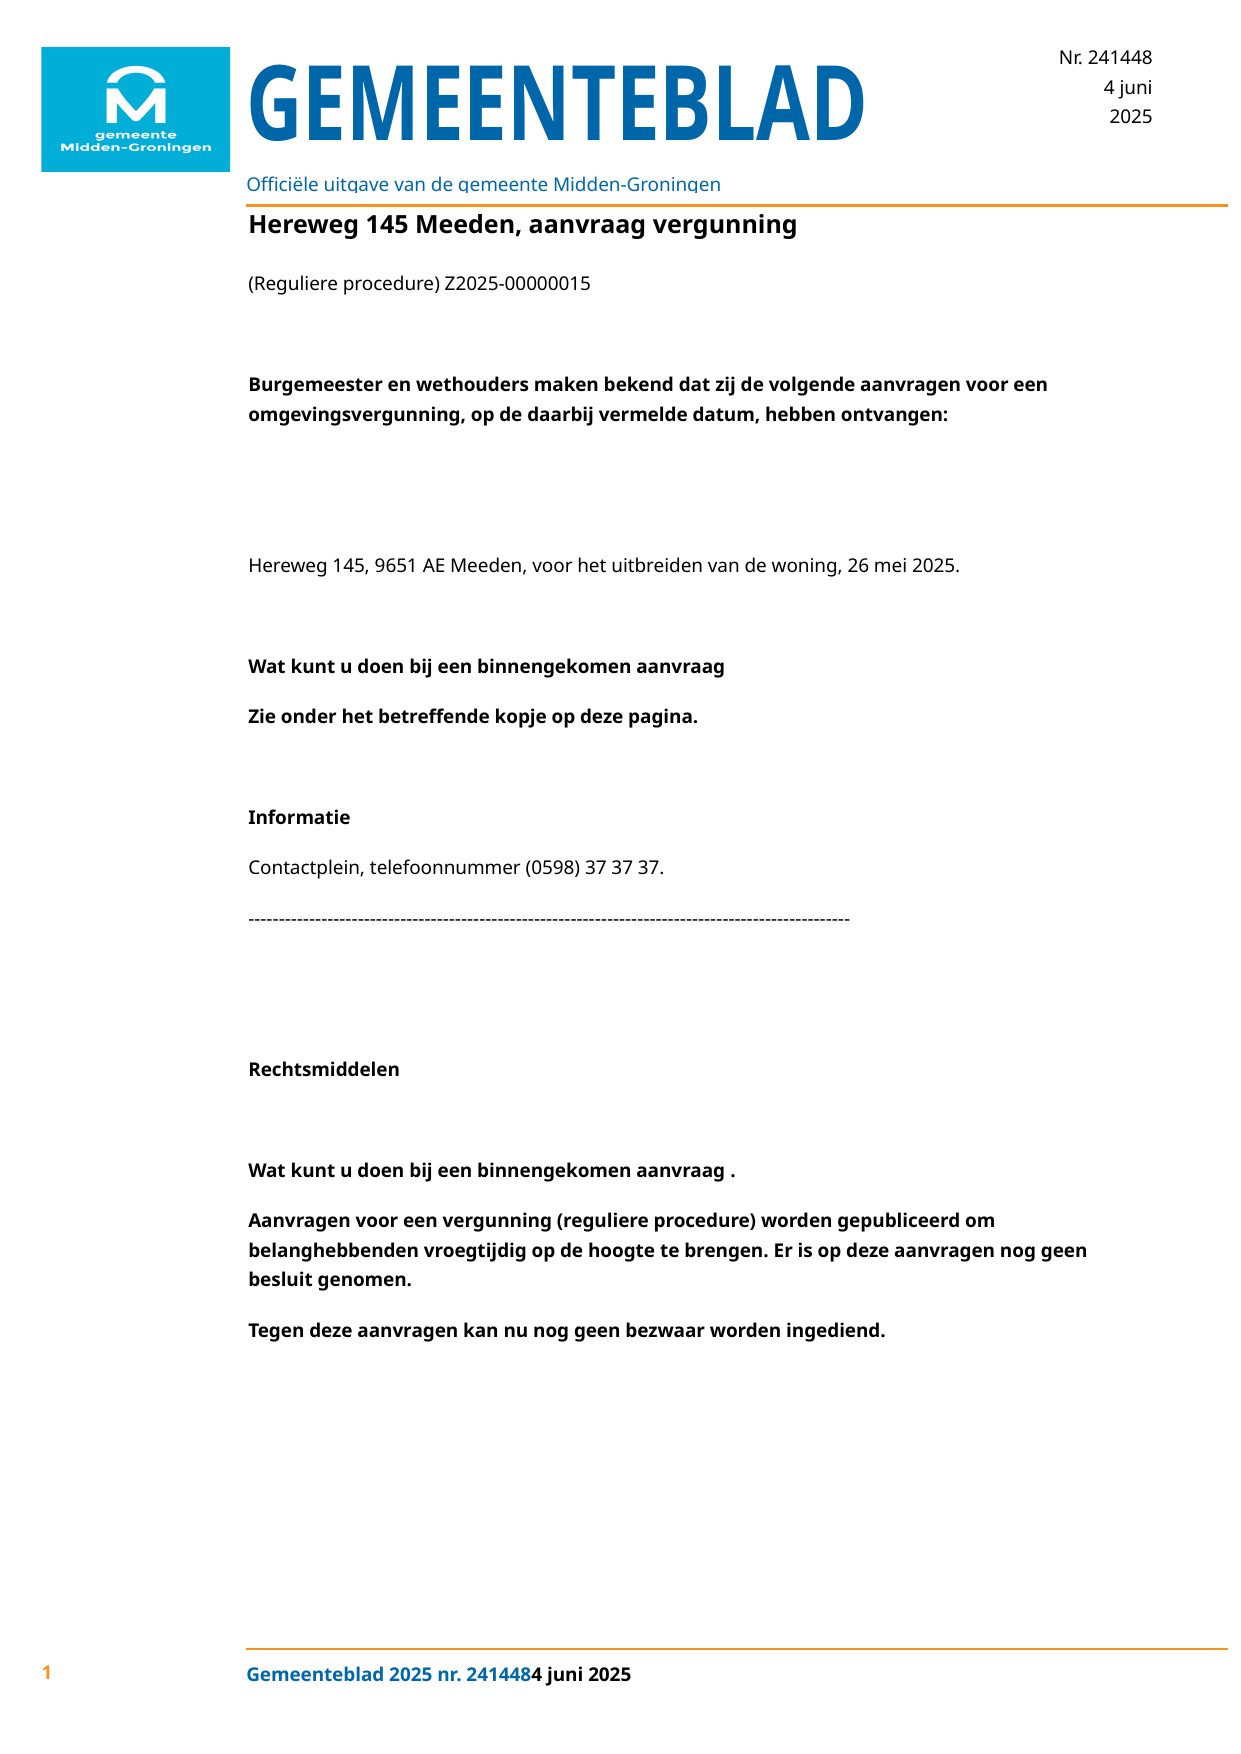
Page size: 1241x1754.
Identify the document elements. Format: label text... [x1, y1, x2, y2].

text Contactplein, telefoonnummer (0598) 37 37 37. [248, 854, 1152, 880]
text Zie onder het betreffende kopje op deze pagina. [248, 703, 1152, 729]
picture [108, 66, 164, 82]
picture [107, 89, 165, 122]
text --------------------------------------------------------------------------------------------------- [248, 905, 1152, 931]
text Burgemeester en wethouders maken bekend dat zij de volgende aanvragen voor een omgevingsvergunning, op de daarbij vermelde datum, hebben ontvangen: [248, 371, 1152, 426]
text Tegen deze aanvragen kan nu nog geen bezwaar worden ingediend. [248, 1317, 1152, 1343]
text Wat kunt u doen bij een binnengekomen aanvraag . [248, 1157, 1152, 1183]
picture [184, 146, 190, 153]
text Informatie [248, 804, 1152, 830]
text Hereweg 145 Meeden, aanvraag vergunning [248, 207, 1152, 241]
text Wat kunt u doen bij een binnengekomen aanvraag [248, 653, 1152, 678]
text Hereweg 145, 9651 AE Meeden, voor het uitbreiden van de woning, 26 mei 2025. [248, 552, 1152, 578]
text (Reguliere procedure) Z2025-00000015 [248, 270, 1152, 296]
text Aanvragen voor een vergunning (reguliere procedure) worden gepubliceerd om belanghebbenden vroegtijdig op de hoogte te brengen. Er is op deze aanvragen nog geen besluit genomen. [248, 1207, 1152, 1292]
text Rechtsmiddelen [248, 1056, 1152, 1082]
